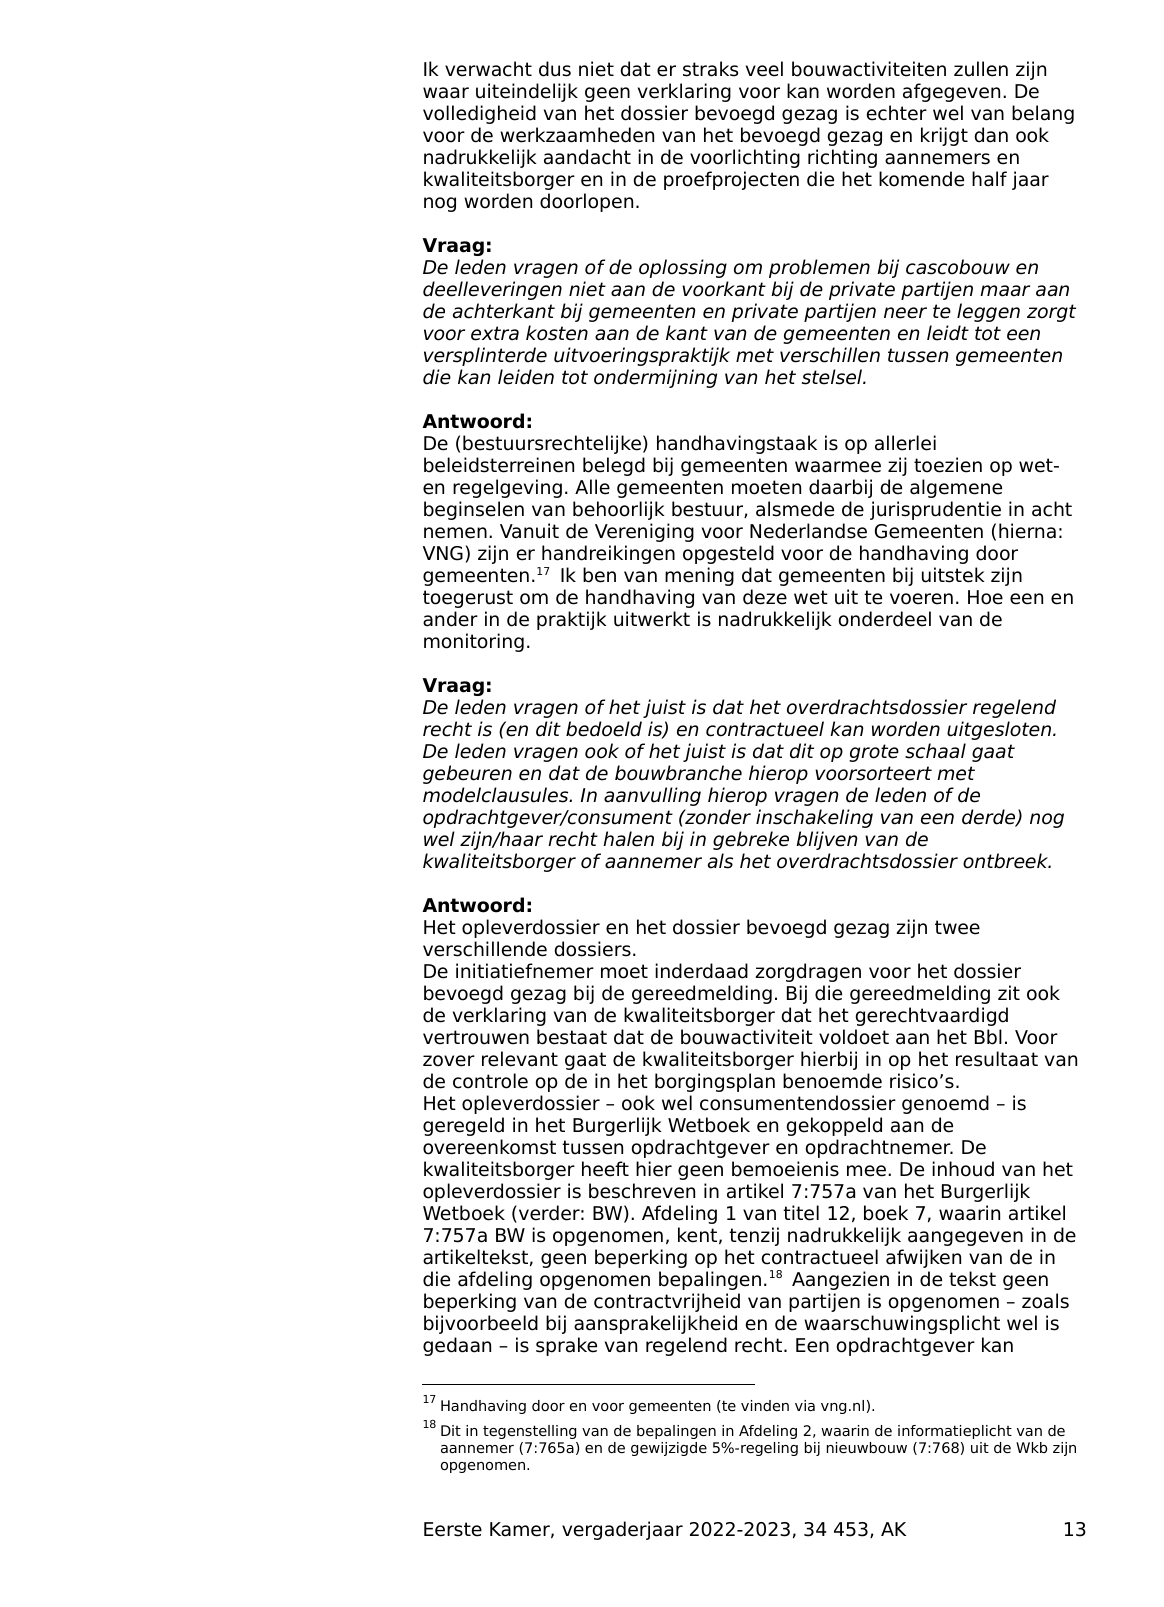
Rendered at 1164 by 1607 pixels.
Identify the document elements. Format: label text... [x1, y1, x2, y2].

text Dit in tegenstelling van de bepalingen in Afdeling 2, waarin de informatieplicht van de aannemer (7:765a) en de gewijzigde 5%-regeling bij nieuwbouw (7:768) uit de Wkb zijn opgenomen. [422, 1418, 1087, 1474]
text Ik verwacht dus niet dat er straks veel bouwactiviteiten zullen zijn waar uiteindelijk geen verklaring voor kan worden afgegeven. De volledigheid van het dossier bevoegd gezag is echter wel van belang voor de werkzaamheden van het bevoegd gezag en krijgt dan ook nadrukkelijk aandacht in de voorlichting richting aannemers en kwaliteitsborger en in de proefprojecten die het komende half jaar nog worden doorlopen. [422, 59, 1087, 213]
text De leden vragen of de oplossing om problemen bij cascobouw en deelleveringen niet aan de voorkant bij de private partijen maar aan de achterkant bij gemeenten en private partijen neer te leggen zorgt voor extra kosten aan de kant van de gemeenten en leidt tot een versplinterde uitvoeringspraktijk met verschillen tussen gemeenten die kan leiden tot ondermijning van het stelsel. [422, 257, 1087, 389]
text De initiatiefnemer moet inderdaad zorgdragen voor het dossier bevoegd gezag bij de gereedmelding. Bij die gereedmelding zit ook de verklaring van de kwaliteitsborger dat het gerechtvaardigd vertrouwen bestaat dat de bouwactiviteit voldoet aan het Bbl. Voor zover relevant gaat de kwaliteitsborger hierbij in op het resultaat van de controle op de in het borgingsplan benoemde risico’s. [422, 961, 1087, 1093]
text Vraag: [422, 235, 1087, 257]
text Het opleverdossier en het dossier bevoegd gezag zijn twee verschillende dossiers. [422, 917, 1087, 961]
text Vraag: [422, 675, 1087, 697]
text De leden vragen of het juist is dat het overdrachtsdossier regelend recht is (en dit bedoeld is) en contractueel kan worden uitgesloten. De leden vragen ook of het juist is dat dit op grote schaal gaat gebeuren en dat de bouwbranche hierop voorsorteert met modelclausules. In aanvulling hierop vragen de leden of de opdrachtgever/consument (zonder inschakeling van een derde) nog wel zijn/haar recht halen bij in gebreke blijven van de kwaliteitsborger of aannemer als het overdrachtsdossier ontbreek. [422, 697, 1087, 873]
text Antwoord: [422, 895, 1087, 917]
text Het opleverdossier – ook wel consumentendossier genoemd – is geregeld in het Burgerlijk Wetboek en gekoppeld aan de overeenkomst tussen opdrachtgever en opdrachtnemer. De kwaliteitsborger heeft hier geen bemoeienis mee. De inhoud van het opleverdossier is beschreven in artikel 7:757a van het Burgerlijk Wetboek (verder: BW). Afdeling 1 van titel 12, boek 7, waarin artikel 7:757a BW is opgenomen, kent, tenzij nadrukkelijk aangegeven in de artikeltekst, geen beperking op het contractueel afwijken van de in die afdeling opgenomen bepalingen. Aangezien in de tekst geen beperking van de contractvrijheid van partijen is opgenomen – zoals bijvoorbeeld bij aansprakelijkheid en de waarschuwingsplicht wel is gedaan – is sprake van regelend recht. Een opdrachtgever kan [422, 1093, 1087, 1357]
text Antwoord: [422, 411, 1087, 433]
text Handhaving door en voor gemeenten (te vinden via vng.nl). [422, 1393, 1087, 1416]
text De (bestuursrechtelijke) handhavingstaak is op allerlei beleidsterreinen belegd bij gemeenten waarmee zij toezien op wet- en regelgeving. Alle gemeenten moeten daarbij de algemene beginselen van behoorlijk bestuur, alsmede de jurisprudentie in acht nemen. Vanuit de Vereniging voor Nederlandse Gemeenten (hierna: VNG) zijn er handreikingen opgesteld voor de handhaving door gemeenten. Ik ben van mening dat gemeenten bij uitstek zijn toegerust om de handhaving van deze wet uit te voeren. Hoe een en ander in de praktijk uitwerkt is nadrukkelijk onderdeel van de monitoring. [422, 433, 1087, 653]
